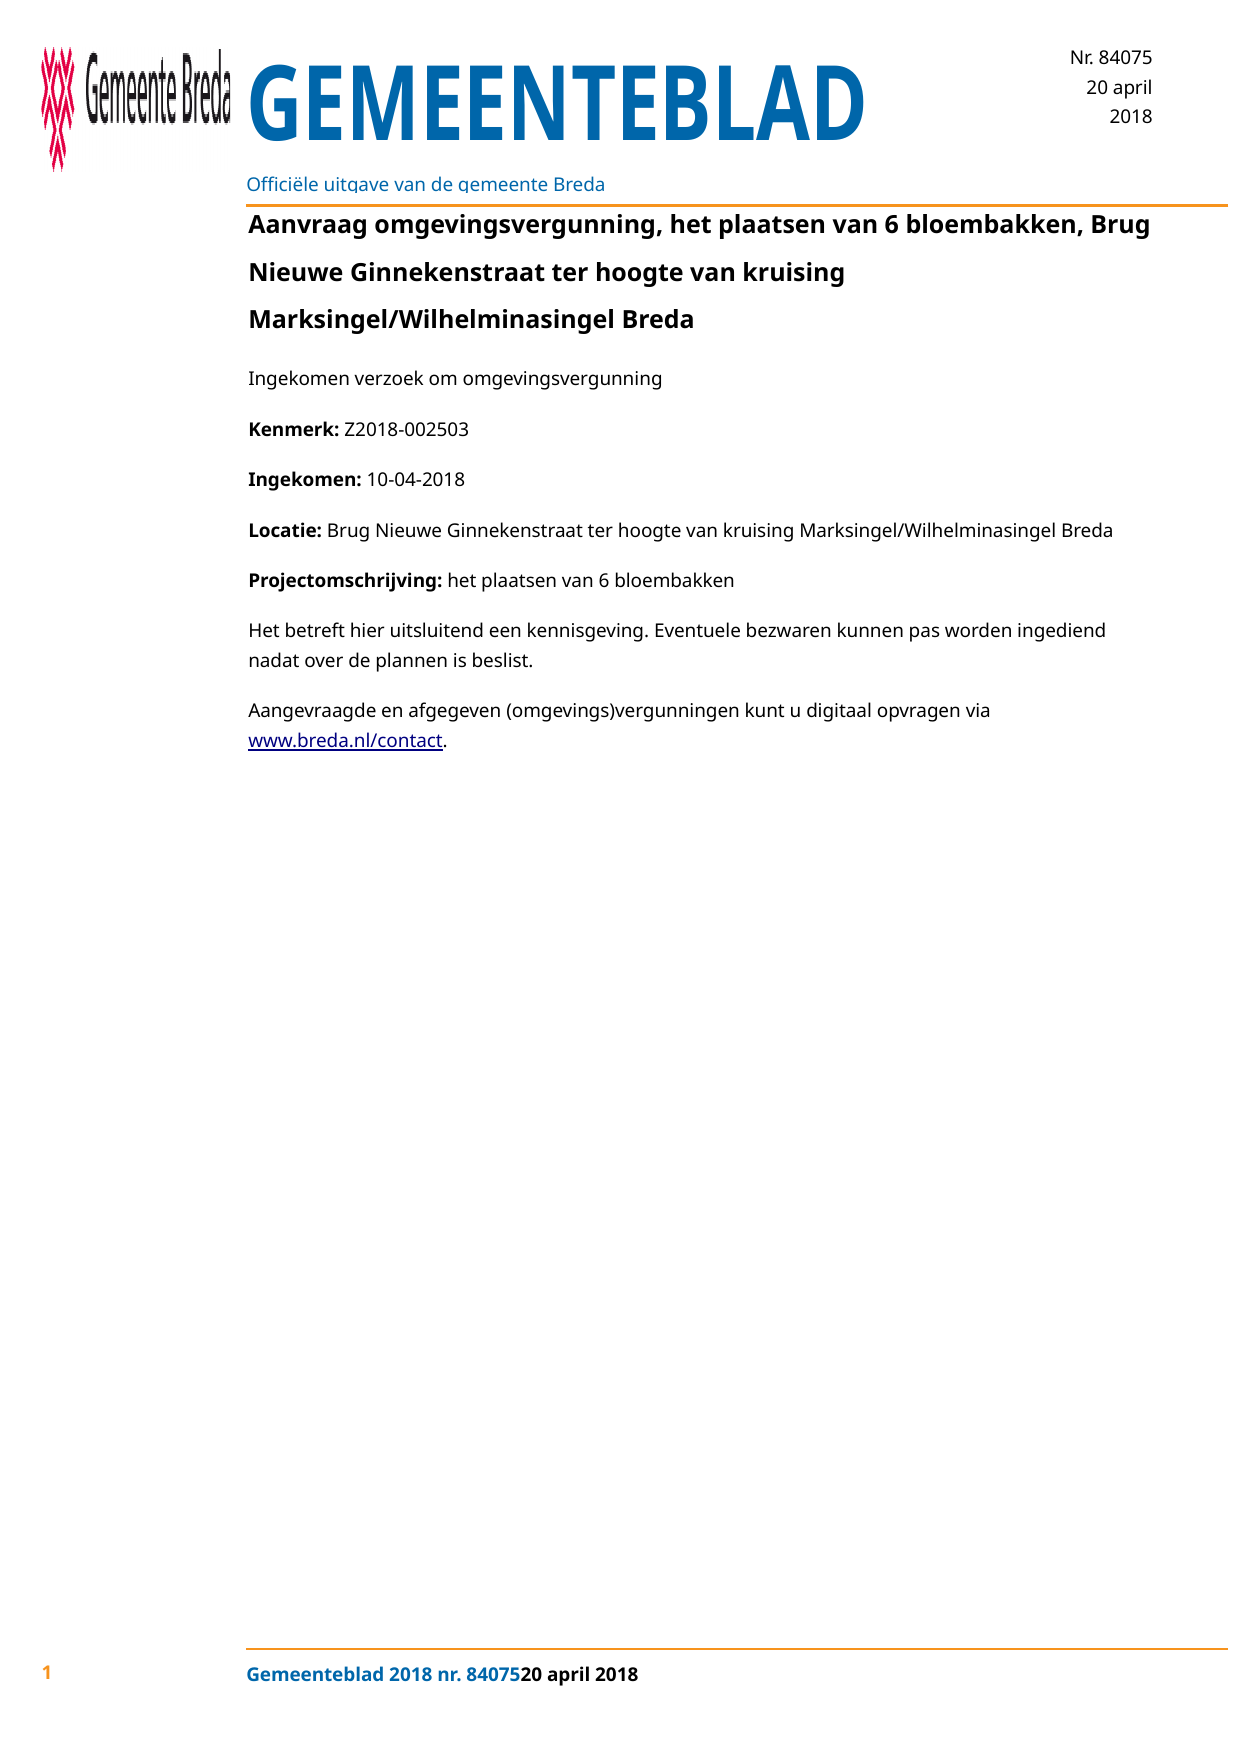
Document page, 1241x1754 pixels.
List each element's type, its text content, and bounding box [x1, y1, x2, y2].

text Projectomschrijving: het plaatsen van 6 bloembakken [248, 567, 1152, 593]
picture [41, 47, 231, 172]
text Locatie: Brug Nieuwe Ginnekenstraat ter hoogte van kruising Marksingel/Wilhelminasingel Breda [248, 517, 1152, 542]
text Ingekomen verzoek om omgevingsvergunning [248, 366, 1152, 391]
text Het betreft hier uitsluitend een kennisgeving. Eventuele bezwaren kunnen pas worden ingediend nadat over de plannen is beslist. [248, 618, 1152, 673]
text Aanvraag omgevingsvergunning, het plaatsen van 6 bloembakken, Brug Nieuwe Ginnekenstraat ter hoogte van kruising Marksingel/Wilhelminasingel Breda [248, 207, 1152, 336]
text Aangevraagde en afgegeven (omgevings)vergunningen kunt u digitaal opvragen via www.breda.nl/contact. [248, 698, 1152, 753]
text Kenmerk: Z2018-002503 [248, 416, 1152, 442]
text Ingekomen: 10-04-2018 [248, 466, 1152, 492]
